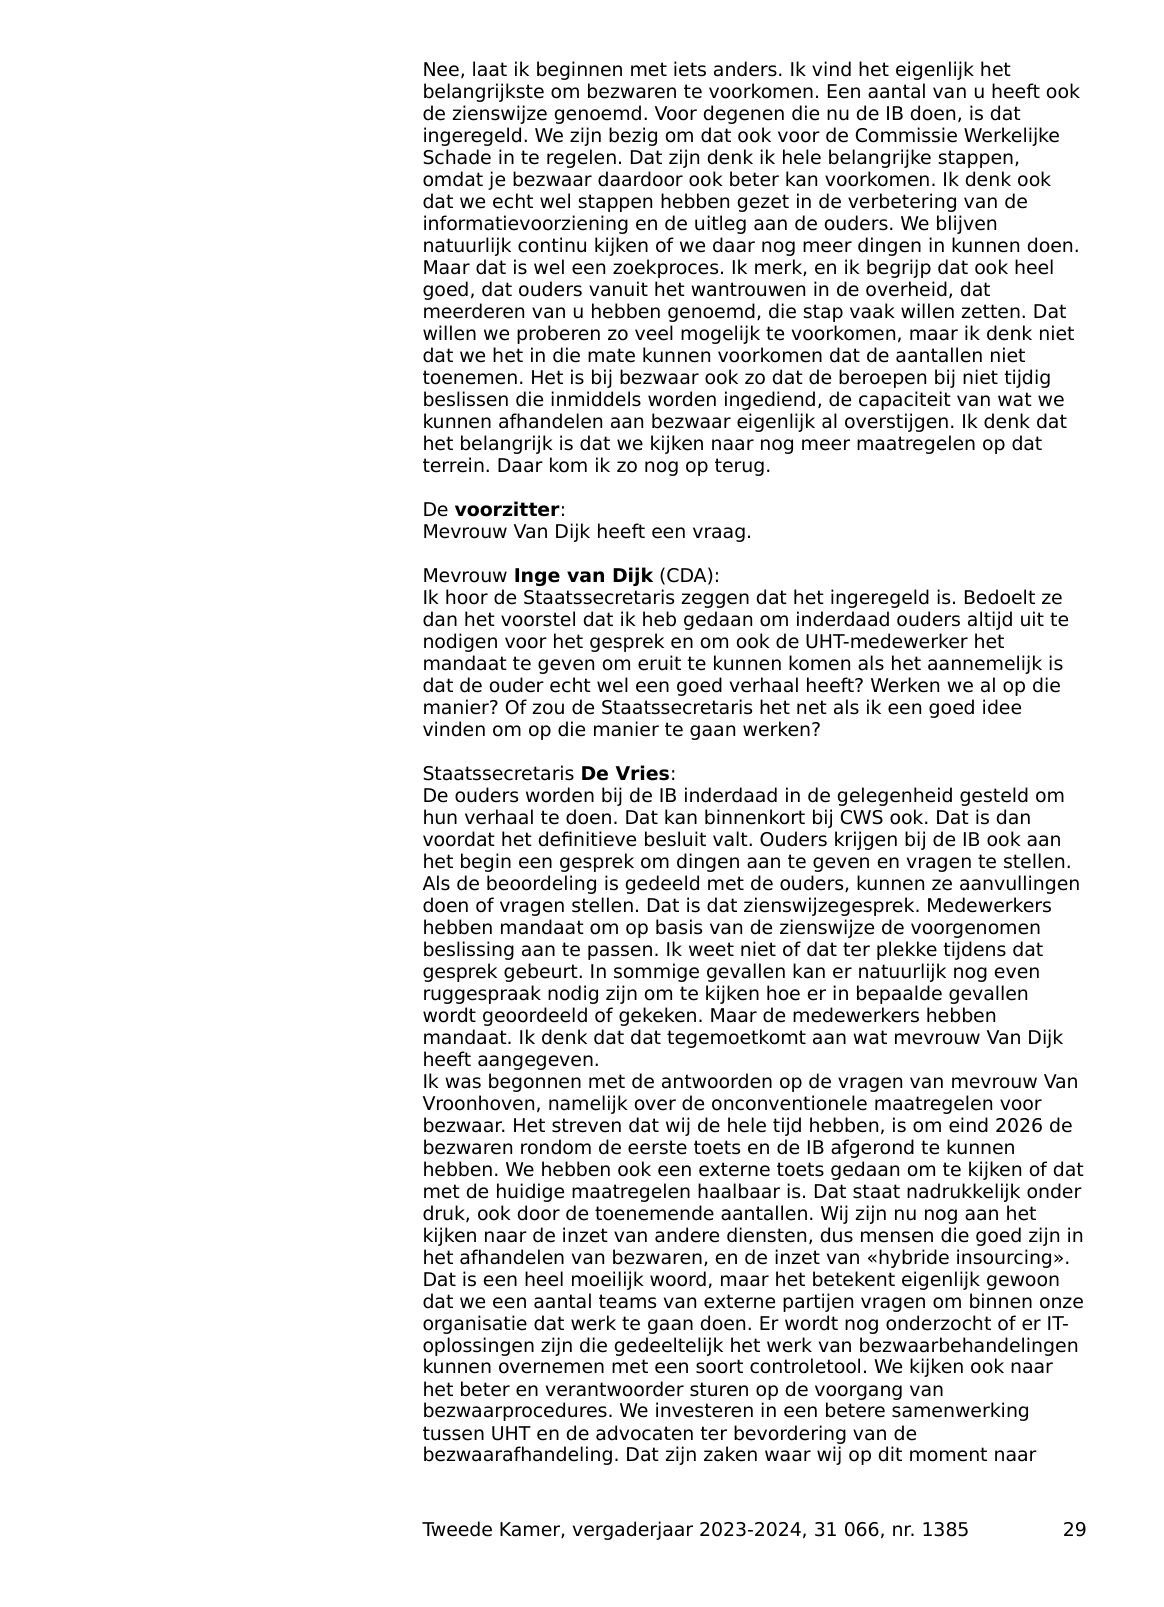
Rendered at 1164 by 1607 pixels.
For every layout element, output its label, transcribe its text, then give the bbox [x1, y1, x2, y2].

text De voorzitter: [422, 499, 1087, 521]
text Ik hoor de Staatssecretaris zeggen dat het ingeregeld is. Bedoelt ze dan het voorstel dat ik heb gedaan om inderdaad ouders altijd uit te nodigen voor het gesprek en om ook de UHT-medewerker het mandaat te geven om eruit te kunnen komen als het aannemelijk is dat de ouder echt wel een goed verhaal heeft? Werken we al op die manier? Of zou de Staatssecretaris het net als ik een goed idee vinden om op die manier te gaan werken? [422, 587, 1087, 741]
text Staatssecretaris De Vries: [422, 763, 1087, 785]
text Mevrouw Van Dijk heeft een vraag. [422, 521, 1087, 543]
text Mevrouw Inge van Dijk (CDA): [422, 565, 1087, 587]
text Nee, laat ik beginnen met iets anders. Ik vind het eigenlijk het belangrijkste om bezwaren te voorkomen. Een aantal van u heeft ook de zienswijze genoemd. Voor degenen die nu de IB doen, is dat ingeregeld. We zijn bezig om dat ook voor de Commissie Werkelijke Schade in te regelen. Dat zijn denk ik hele belangrijke stappen, omdat je bezwaar daardoor ook beter kan voorkomen. Ik denk ook dat we echt wel stappen hebben gezet in de verbetering van de informatievoorziening en de uitleg aan de ouders. We blijven natuurlijk continu kijken of we daar nog meer dingen in kunnen doen. Maar dat is wel een zoekproces. Ik merk, en ik begrijp dat ook heel goed, dat ouders vanuit het wantrouwen in de overheid, dat meerderen van u hebben genoemd, die stap vaak willen zetten. Dat willen we proberen zo veel mogelijk te voorkomen, maar ik denk niet dat we het in die mate kunnen voorkomen dat de aantallen niet toenemen. Het is bij bezwaar ook zo dat de beroepen bij niet tijdig beslissen die inmiddels worden ingediend, de capaciteit van wat we kunnen afhandelen aan bezwaar eigenlijk al overstijgen. Ik denk dat het belangrijk is dat we kijken naar nog meer maatregelen op dat terrein. Daar kom ik zo nog op terug. [422, 59, 1087, 477]
text De ouders worden bij de IB inderdaad in de gelegenheid gesteld om hun verhaal te doen. Dat kan binnenkort bij CWS ook. Dat is dan voordat het definitieve besluit valt. Ouders krijgen bij de IB ook aan het begin een gesprek om dingen aan te geven en vragen te stellen. Als de beoordeling is gedeeld met de ouders, kunnen ze aanvullingen doen of vragen stellen. Dat is dat zienswijzegesprek. Medewerkers hebben mandaat om op basis van de zienswijze de voorgenomen beslissing aan te passen. Ik weet niet of dat ter plekke tijdens dat gesprek gebeurt. In sommige gevallen kan er natuurlijk nog even ruggespraak nodig zijn om te kijken hoe er in bepaalde gevallen wordt geoordeeld of gekeken. Maar de medewerkers hebben mandaat. Ik denk dat dat tegemoetkomt aan wat mevrouw Van Dijk heeft aangegeven. [422, 785, 1087, 1071]
text Ik was begonnen met de antwoorden op de vragen van mevrouw Van Vroonhoven, namelijk over de onconventionele maatregelen voor bezwaar. Het streven dat wij de hele tijd hebben, is om eind 2026 de bezwaren rondom de eerste toets en de IB afgerond te kunnen hebben. We hebben ook een externe toets gedaan om te kijken of dat met de huidige maatregelen haalbaar is. Dat staat nadrukkelijk onder druk, ook door de toenemende aantallen. Wij zijn nu nog aan het kijken naar de inzet van andere diensten, dus mensen die goed zijn in het afhandelen van bezwaren, en de inzet van «hybride insourcing». Dat is een heel moeilijk woord, maar het betekent eigenlijk gewoon dat we een aantal teams van externe partijen vragen om binnen onze organisatie dat werk te gaan doen. Er wordt nog onderzocht of er IT-oplossingen zijn die gedeeltelijk het werk van bezwaarbehandelingen kunnen overnemen met een soort controletool. We kijken ook naar het beter en verantwoorder sturen op de voorgang van bezwaarprocedures. We investeren in een betere samenwerking tussen UHT en de advocaten ter bevordering van de bezwaarafhandeling. Dat zijn zaken waar wij op dit moment naar [422, 1071, 1087, 1466]
